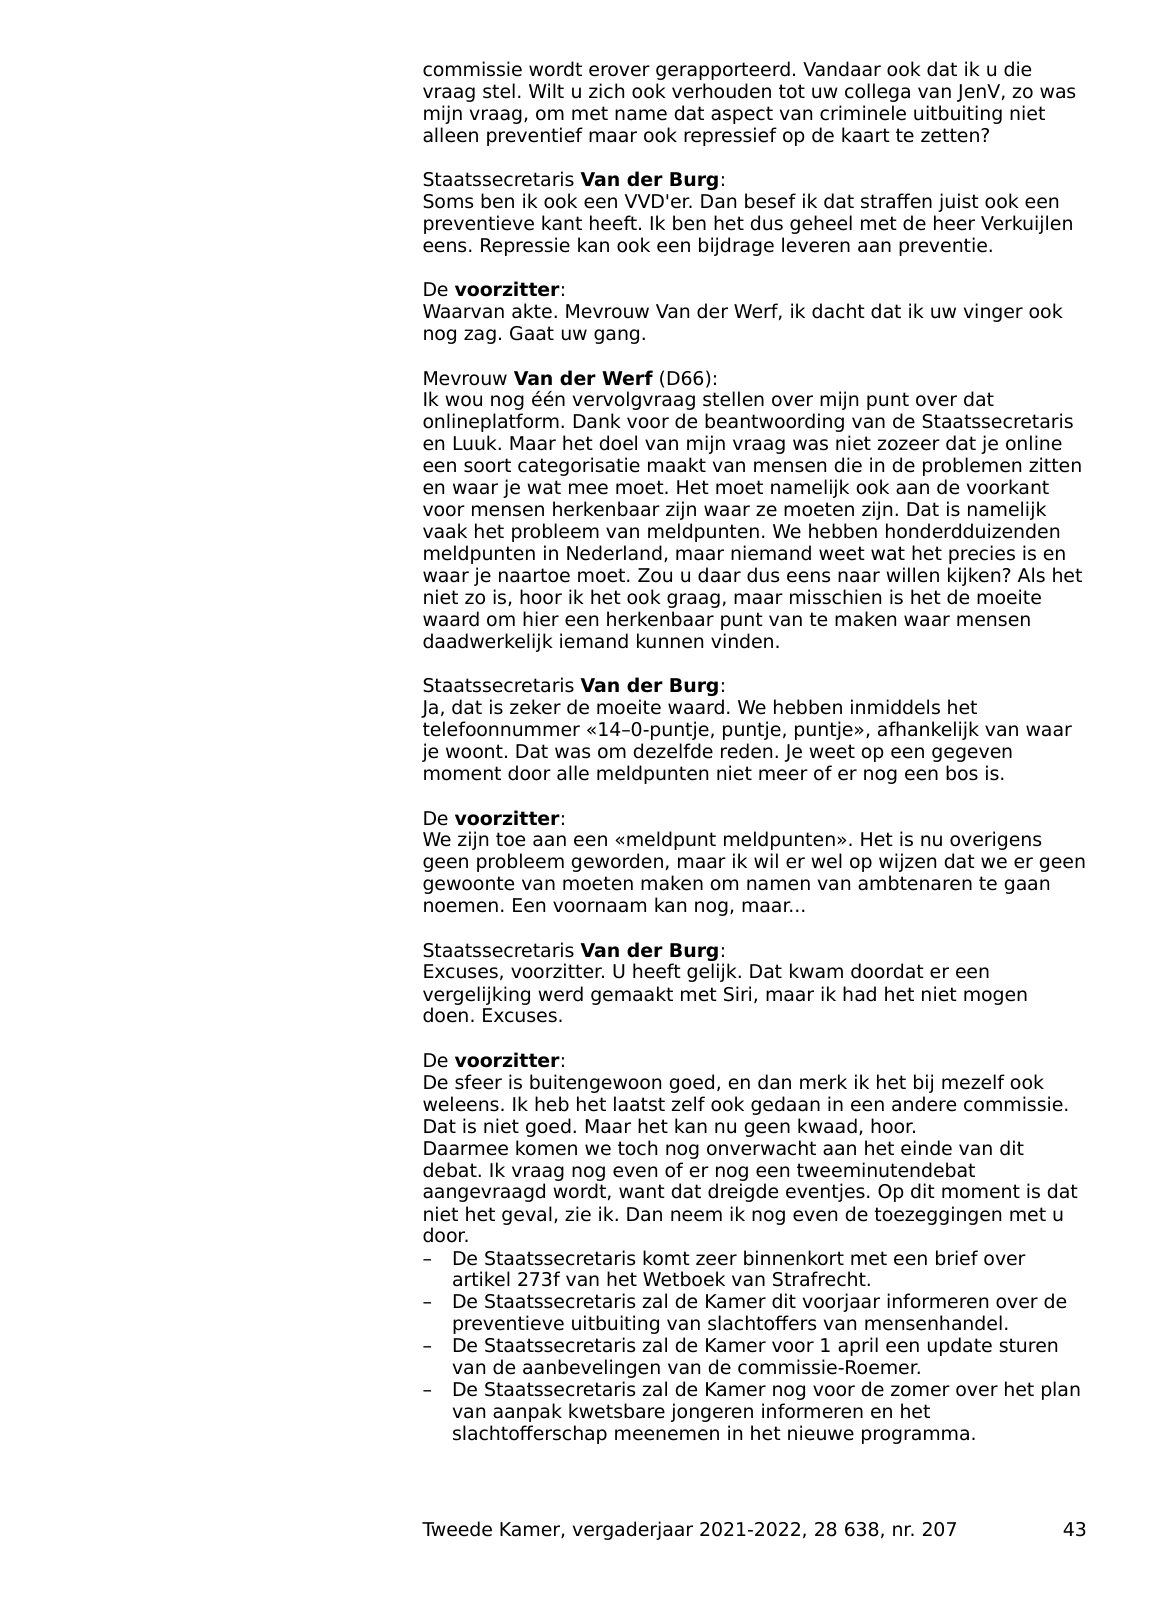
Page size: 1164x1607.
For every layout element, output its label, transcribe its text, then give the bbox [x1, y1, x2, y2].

text Ik wou nog één vervolgvraag stellen over mijn punt over dat onlineplatform. Dank voor de beantwoording van de Staatssecretaris en Luuk. Maar het doel van mijn vraag was niet zozeer dat je online een soort categorisatie maakt van mensen die in de problemen zitten en waar je wat mee moet. Het moet namelijk ook aan de voorkant voor mensen herkenbaar zijn waar ze moeten zijn. Dat is namelijk vaak het probleem van meldpunten. We hebben honderdduizenden meldpunten in Nederland, maar niemand weet wat het precies is en waar je naartoe moet. Zou u daar dus eens naar willen kijken? Als het niet zo is, hoor ik het ook graag, maar misschien is het de moeite waard om hier een herkenbaar punt van te maken waar mensen daadwerkelijk iemand kunnen vinden. [422, 389, 1087, 653]
text We zijn toe aan een «meldpunt meldpunten». Het is nu overigens geen probleem geworden, maar ik wil er wel op wijzen dat we er geen gewoonte van moeten maken om namen van ambtenaren te gaan noemen. Een voornaam kan nog, maar... [422, 829, 1087, 917]
text De voorzitter: [422, 807, 1087, 829]
text De sfeer is buitengewoon goed, en dan merk ik het bij mezelf ook weleens. Ik heb het laatst zelf ook gedaan in een andere commissie. Dat is niet goed. Maar het kan nu geen kwaad, hoor. [422, 1072, 1087, 1137]
text – De Staatssecretaris komt zeer binnenkort met een brief over artikel 273f van het Wetboek van Strafrecht. [422, 1247, 1087, 1291]
text De voorzitter: [422, 1049, 1087, 1072]
text Daarmee komen we toch nog onverwacht aan het einde van dit debat. Ik vraag nog even of er nog een tweeminutendebat aangevraagd wordt, want dat dreigde eventjes. Op dit moment is dat niet het geval, zie ik. Dan neem ik nog even de toezeggingen met u door. [422, 1137, 1087, 1247]
text De voorzitter: [422, 279, 1087, 301]
text Staatssecretaris Van der Burg: [422, 939, 1087, 961]
text Excuses, voorzitter. U heeft gelijk. Dat kwam doordat er een vergelijking werd gemaakt met Siri, maar ik had het niet mogen doen. Excuses. [422, 961, 1087, 1027]
text Ja, dat is zeker de moeite waard. We hebben inmiddels het telefoonnummer «14–0-puntje, puntje, puntje», afhankelijk van waar je woont. Dat was om dezelfde reden. Je weet op een gegeven moment door alle meldpunten niet meer of er nog een bos is. [422, 697, 1087, 785]
text – De Staatssecretaris zal de Kamer voor 1 april een update sturen van de aanbevelingen van de commissie-Roemer. [422, 1335, 1087, 1379]
text Waarvan akte. Mevrouw Van der Werf, ik dacht dat ik uw vinger ook nog zag. Gaat uw gang. [422, 301, 1087, 345]
text Staatssecretaris Van der Burg: [422, 675, 1087, 697]
text – De Staatssecretaris zal de Kamer dit voorjaar informeren over de preventieve uitbuiting van slachtoffers van mensenhandel. [422, 1291, 1087, 1335]
text Staatssecretaris Van der Burg: [422, 169, 1087, 191]
text Soms ben ik ook een VVD'er. Dan besef ik dat straffen juist ook een preventieve kant heeft. Ik ben het dus geheel met de heer Verkuijlen eens. Repressie kan ook een bijdrage leveren aan preventie. [422, 191, 1087, 257]
text Mevrouw Van der Werf (D66): [422, 367, 1087, 389]
text commissie wordt erover gerapporteerd. Vandaar ook dat ik u die vraag stel. Wilt u zich ook verhouden tot uw collega van JenV, zo was mijn vraag, om met name dat aspect van criminele uitbuiting niet alleen preventief maar ook repressief op de kaart te zetten? [422, 59, 1087, 147]
text – De Staatssecretaris zal de Kamer nog voor de zomer over het plan van aanpak kwetsbare jongeren informeren en het slachtofferschap meenemen in het nieuwe programma. [422, 1379, 1087, 1445]
